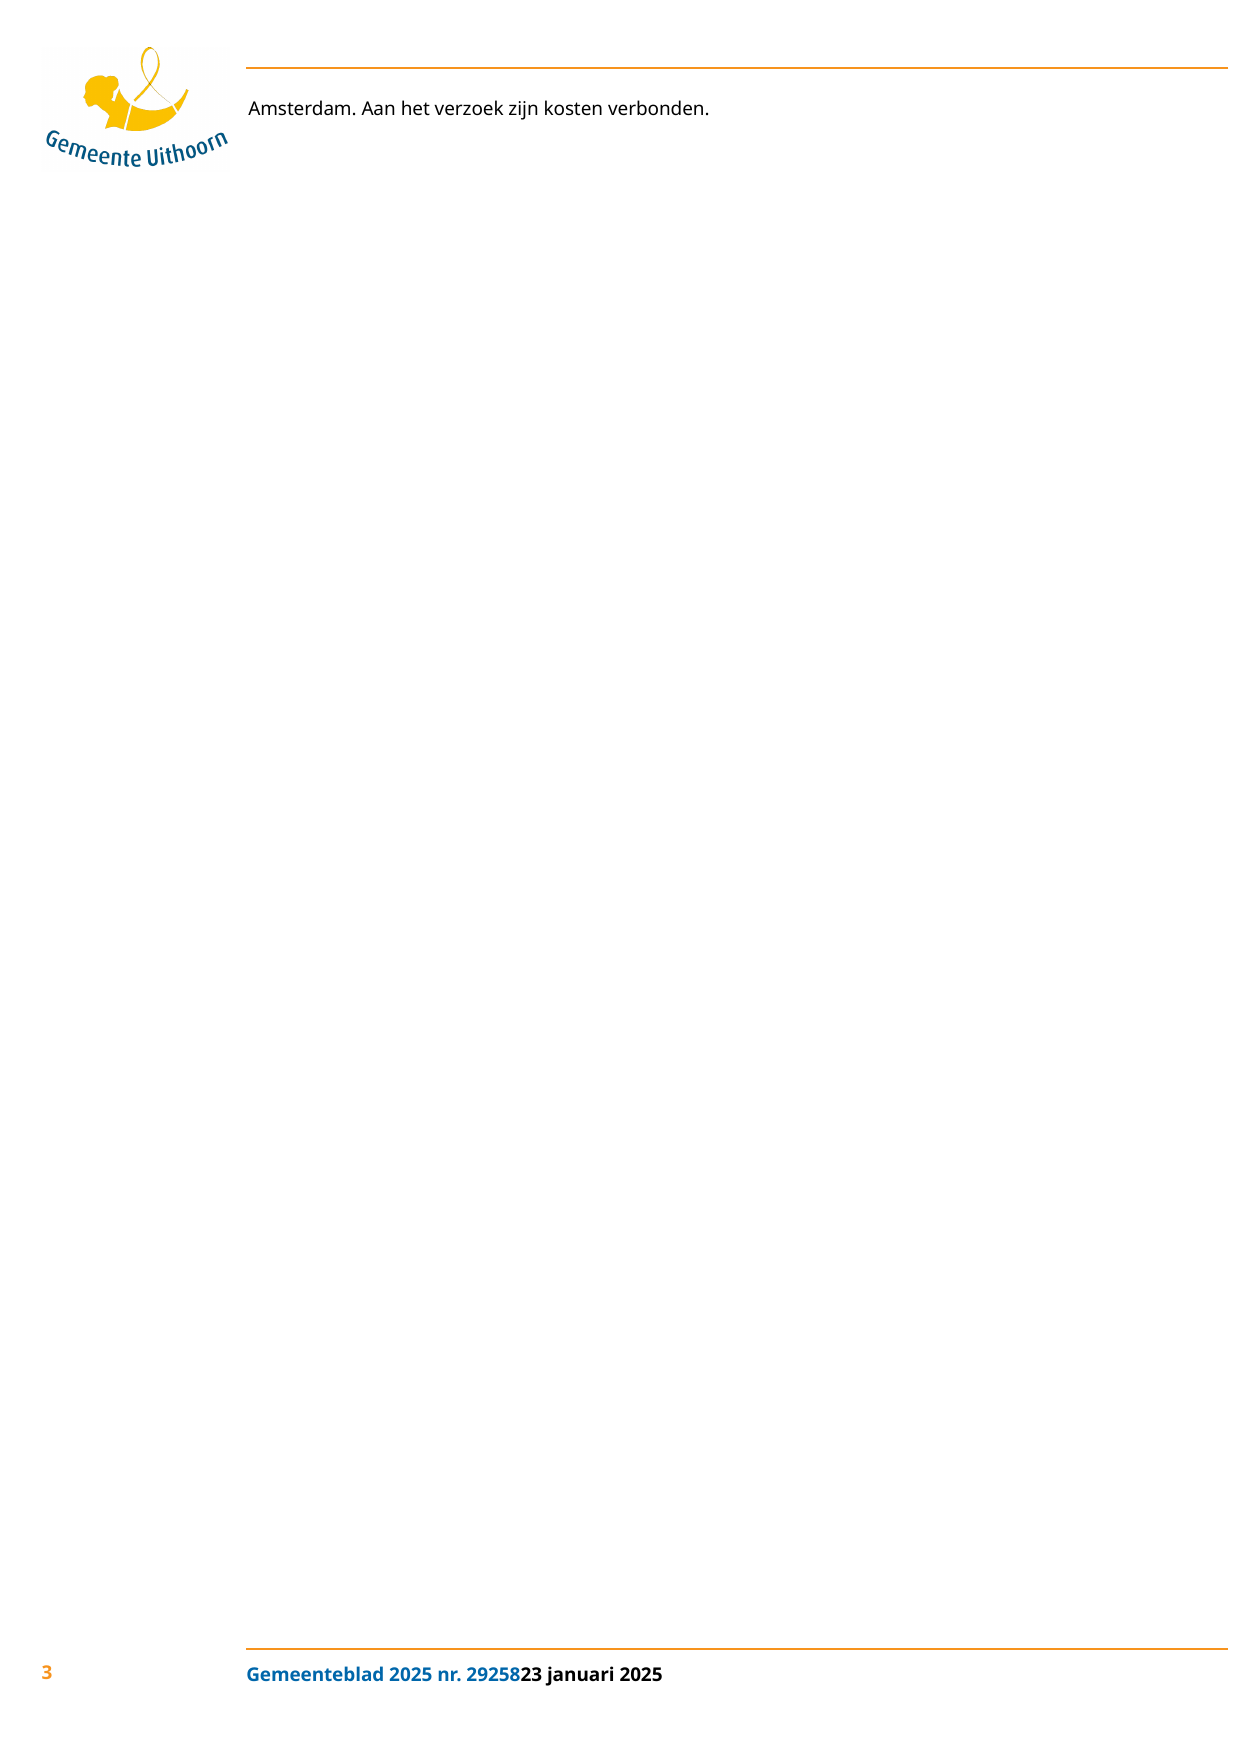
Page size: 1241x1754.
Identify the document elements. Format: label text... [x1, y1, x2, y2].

picture [41, 47, 231, 172]
text Amsterdam. Aan het verzoek zijn kosten verbonden. [248, 95, 1152, 121]
